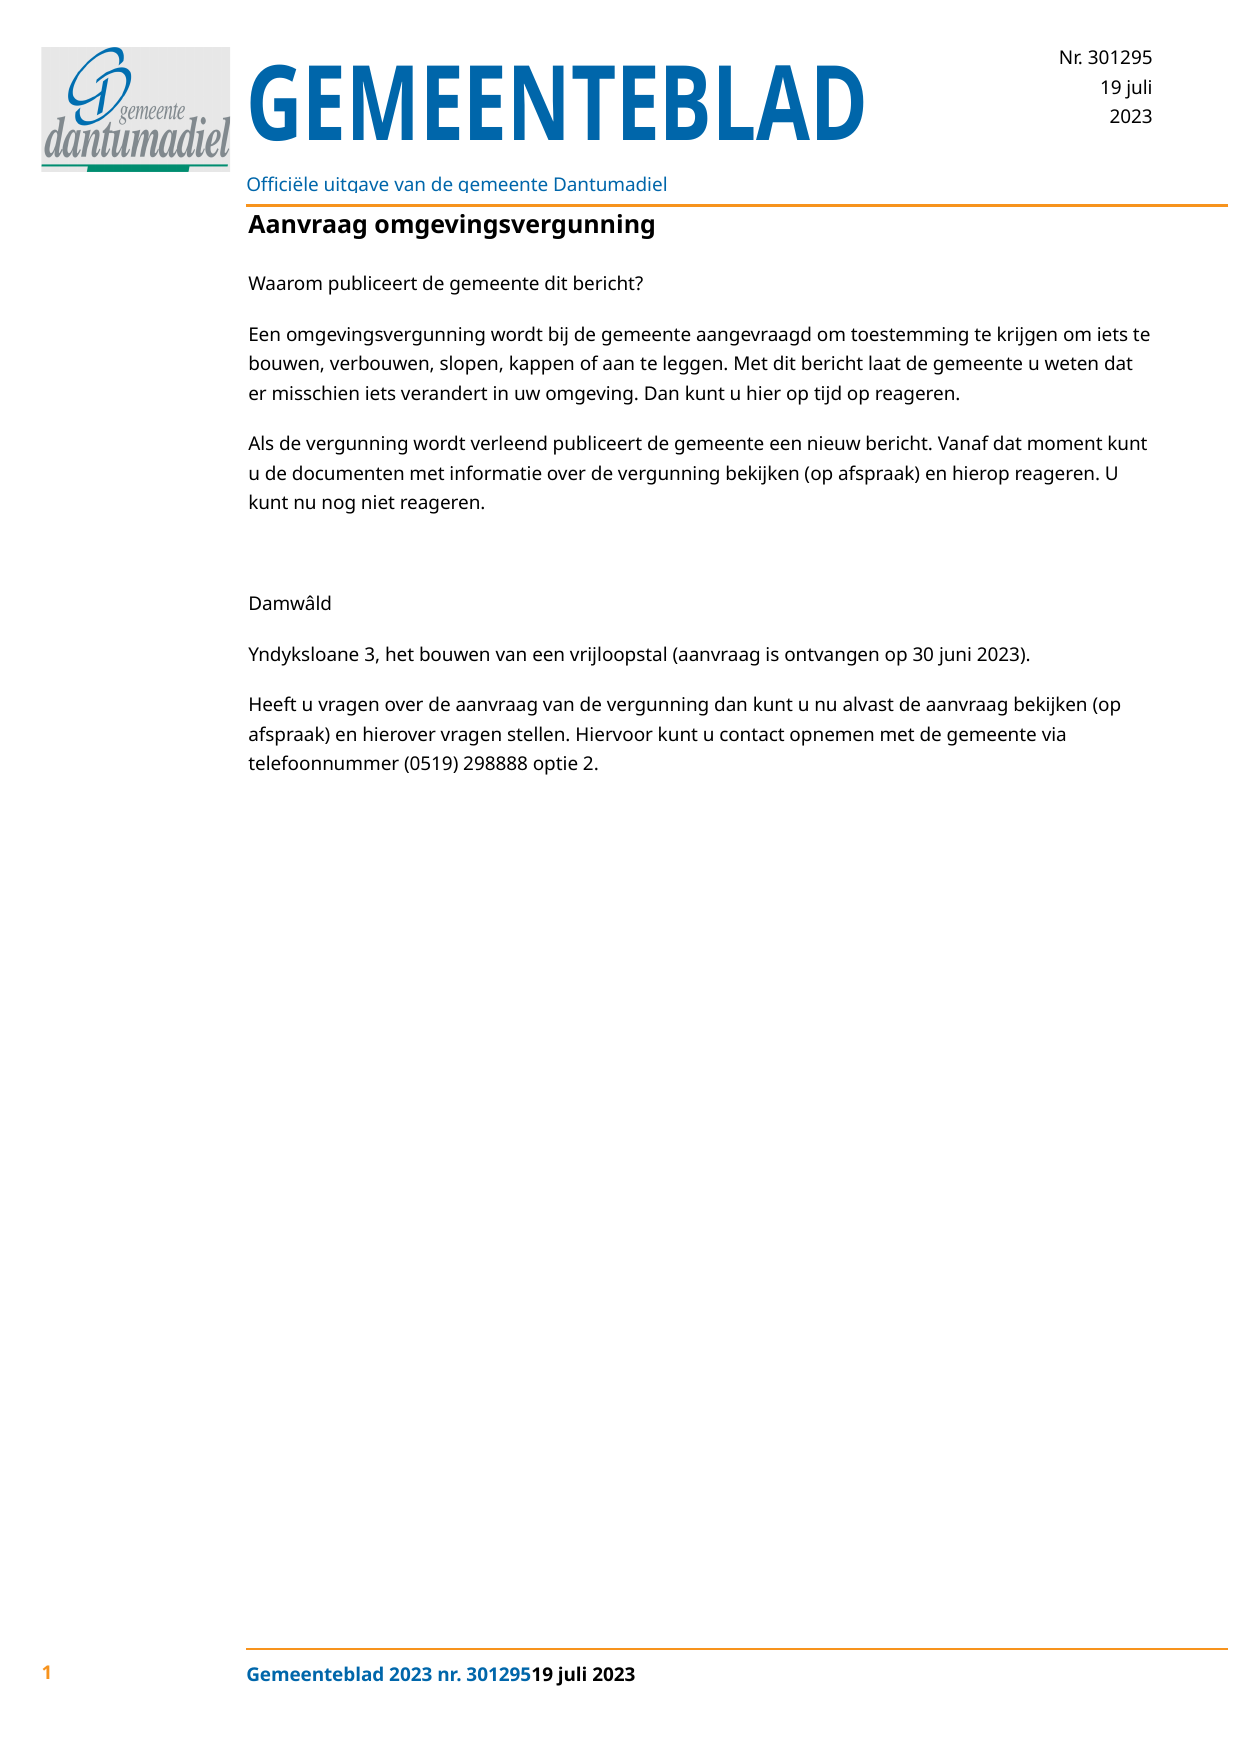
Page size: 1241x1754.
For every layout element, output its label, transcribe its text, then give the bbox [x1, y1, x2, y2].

picture [41, 47, 231, 172]
text Heeft u vragen over de aanvraag van de vergunning dan kunt u nu alvast de aanvraag bekijken (op afspraak) en hierover vragen stellen. Hiervoor kunt u contact opnemen met de gemeente via telefoonnummer (0519) 298888 optie 2. [248, 691, 1152, 776]
text Yndyksloane 3, het bouwen van een vrijloopstal (aanvraag is ontvangen op 30 juni 2023). [248, 641, 1152, 666]
text Een omgevingsvergunning wordt bij de gemeente aangevraagd om toestemming te krijgen om iets te bouwen, verbouwen, slopen, kappen of aan te leggen. Met dit bericht laat de gemeente u weten dat er misschien iets verandert in uw omgeving. Dan kunt u hier op tijd op reageren. [248, 321, 1152, 406]
text Als de vergunning wordt verleend publiceert de gemeente een nieuw bericht. Vanaf dat moment kunt u de documenten met informatie over de vergunning bekijken (op afspraak) en hierop reageren. U kunt nu nog niet reageren. [248, 430, 1152, 515]
text Damwâld [248, 590, 1152, 616]
text Aanvraag omgevingsvergunning [248, 207, 1152, 241]
text Waarom publiceert de gemeente dit bericht? [248, 270, 1152, 296]
